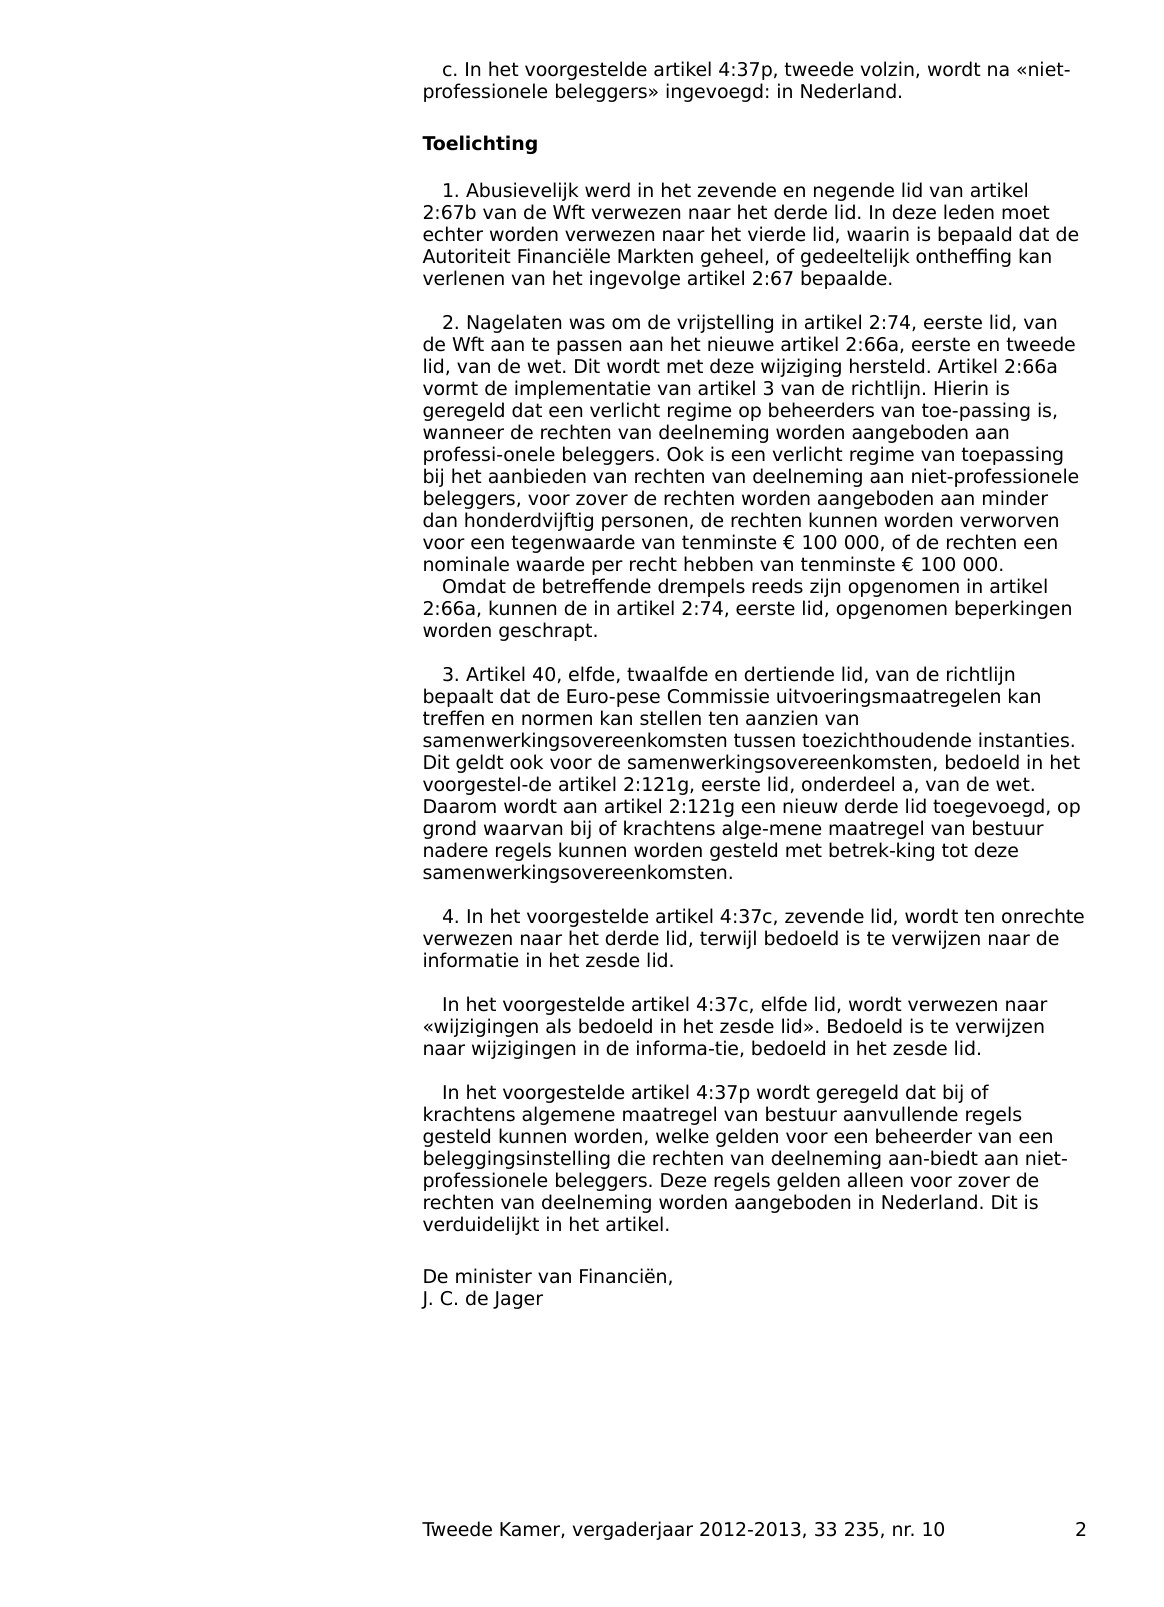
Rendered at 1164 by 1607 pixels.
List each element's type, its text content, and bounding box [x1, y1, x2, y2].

subtitle Toelichting [422, 133, 1087, 155]
text 1. Abusievelijk werd in het zevende en negende lid van artikel 2:67b van de Wft verwezen naar het derde lid. In deze leden moet echter worden verwezen naar het vierde lid, waarin is bepaald dat de Autoriteit Financiële Markten geheel, of gedeeltelijk ontheffing kan verlenen van het ingevolge artikel 2:67 bepaalde. [422, 180, 1087, 290]
text De minister van Financiën, J. C. de Jager [422, 1266, 1087, 1310]
text 2. Nagelaten was om de vrijstelling in artikel 2:74, eerste lid, van de Wft aan te passen aan het nieuwe artikel 2:66a, eerste en tweede lid, van de wet. Dit wordt met deze wijziging hersteld. Artikel 2:66a vormt de implementatie van artikel 3 van de richtlijn. Hierin is geregeld dat een verlicht regime op beheerders van toe-passing is, wanneer de rechten van deelneming worden aangeboden aan professi-onele beleggers. Ook is een verlicht regime van toepassing bij het aanbieden van rechten van deelneming aan niet-professionele beleggers, voor zover de rechten worden aangeboden aan minder dan honderdvijftig personen, de rechten kunnen worden verworven voor een tegenwaarde van tenminste € 100 000, of de rechten een nominale waarde per recht hebben van tenminste € 100 000. [422, 312, 1087, 576]
text 3. Artikel 40, elfde, twaalfde en dertiende lid, van de richtlijn bepaalt dat de Euro-pese Commissie uitvoeringsmaatregelen kan treffen en normen kan stellen ten aanzien van samenwerkingsovereenkomsten tussen toezichthoudende instanties. Dit geldt ook voor de samenwerkingsovereenkomsten, bedoeld in het voorgestel-de artikel 2:121g, eerste lid, onderdeel a, van de wet. Daarom wordt aan artikel 2:121g een nieuw derde lid toegevoegd, op grond waarvan bij of krachtens alge-mene maatregel van bestuur nadere regels kunnen worden gesteld met betrek-king tot deze samenwerkingsovereenkomsten. [422, 664, 1087, 884]
text In het voorgestelde artikel 4:37p wordt geregeld dat bij of krachtens algemene maatregel van bestuur aanvullende regels gesteld kunnen worden, welke gelden voor een beheerder van een beleggingsinstelling die rechten van deelneming aan-biedt aan niet-professionele beleggers. Deze regels gelden alleen voor zover de rechten van deelneming worden aangeboden in Nederland. Dit is verduidelijkt in het artikel. [422, 1082, 1087, 1236]
text c. In het voorgestelde artikel 4:37p, tweede volzin, wordt na «niet-professionele beleggers» ingevoegd: in Nederland. [422, 59, 1087, 103]
text 4. In het voorgestelde artikel 4:37c, zevende lid, wordt ten onrechte verwezen naar het derde lid, terwijl bedoeld is te verwijzen naar de informatie in het zesde lid. [422, 906, 1087, 972]
text In het voorgestelde artikel 4:37c, elfde lid, wordt verwezen naar «wijzigingen als bedoeld in het zesde lid». Bedoeld is te verwijzen naar wijzigingen in de informa-tie, bedoeld in het zesde lid. [422, 994, 1087, 1060]
text Omdat de betreffende drempels reeds zijn opgenomen in artikel 2:66a, kunnen de in artikel 2:74, eerste lid, opgenomen beperkingen worden geschrapt. [422, 576, 1087, 642]
